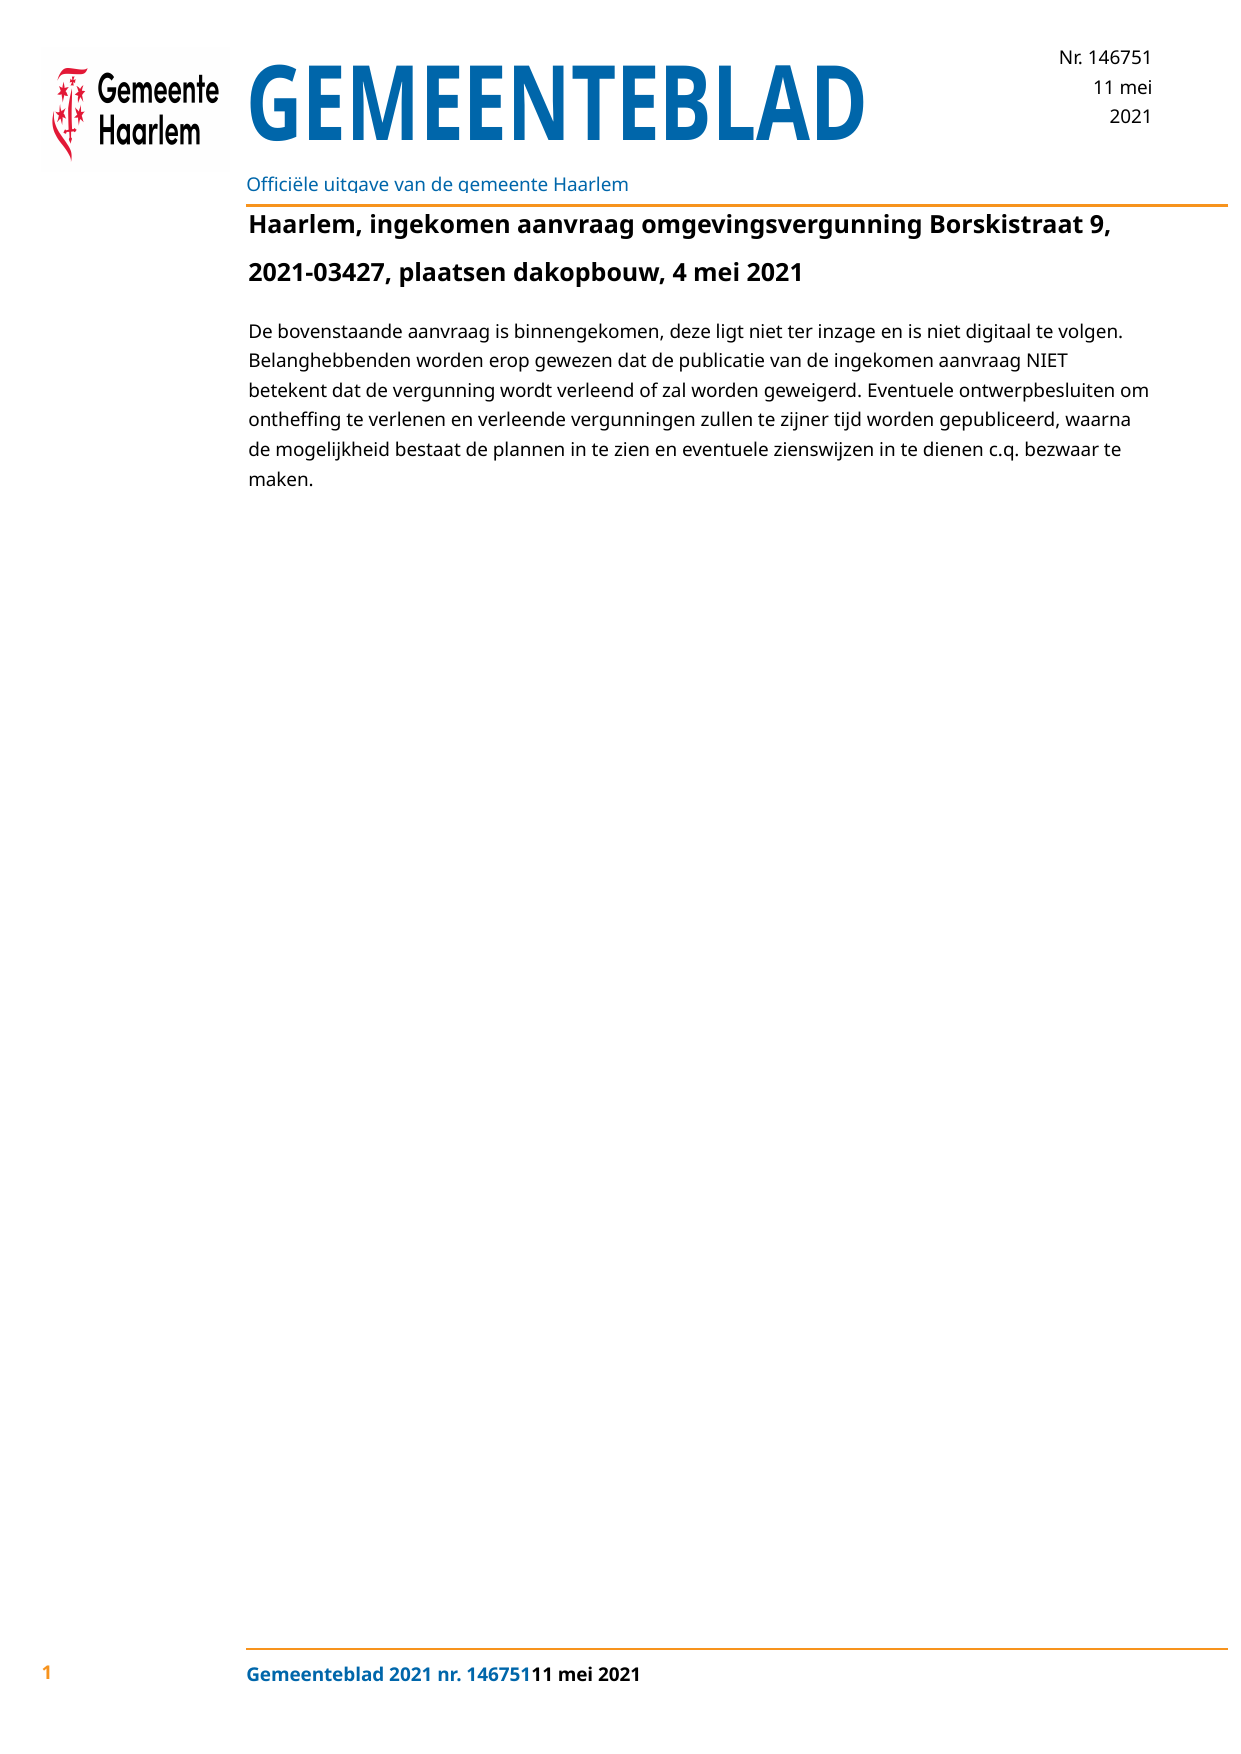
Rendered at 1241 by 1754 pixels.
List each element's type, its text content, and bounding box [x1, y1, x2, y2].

text Haarlem, ingekomen aanvraag omgevingsvergunning Borskistraat 9, 2021-03427, plaatsen dakopbouw, 4 mei 2021 [248, 207, 1152, 288]
picture [41, 47, 231, 172]
text De bovenstaande aanvraag is binnengekomen, deze ligt niet ter inzage en is niet digitaal te volgen. Belanghebbenden worden erop gewezen dat de publicatie van de ingekomen aanvraag NIET betekent dat de vergunning wordt verleend of zal worden geweigerd. Eventuele ontwerpbesluiten om ontheffing te verlenen en verleende vergunningen zullen te zijner tijd worden gepubliceerd, waarna de mogelijkheid bestaat de plannen in te zien en eventuele zienswijzen in te dienen c.q. bezwaar te maken. [248, 318, 1152, 492]
